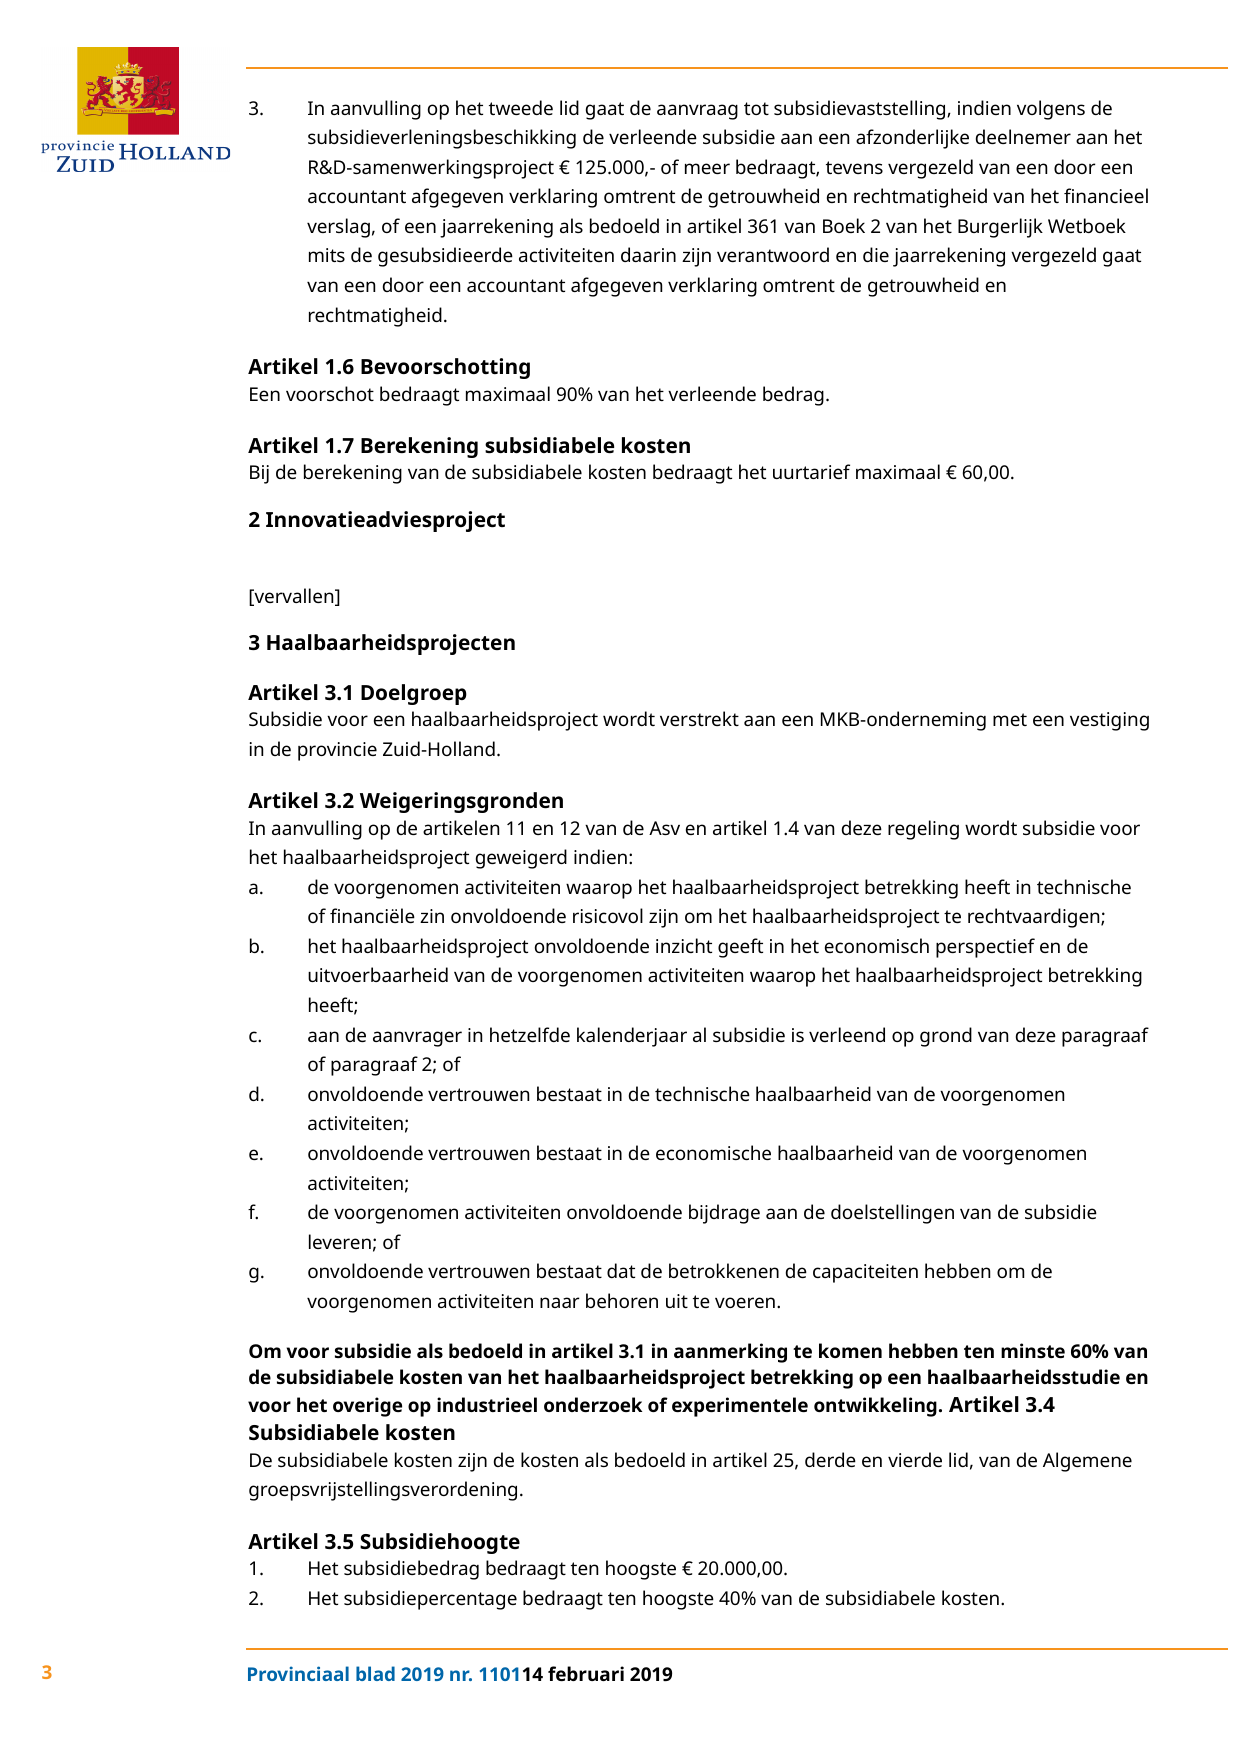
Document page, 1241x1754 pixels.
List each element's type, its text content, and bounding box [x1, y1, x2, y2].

text Artikel 3.5 Subsidiehoogte [248, 1527, 1152, 1555]
list onvoldoende vertrouwen bestaat dat de betrokkenen de capaciteiten hebben om de voorgenomen activiteiten naar behoren uit te voeren. [248, 1258, 1152, 1314]
text Een voorschot bedraagt maximaal 90% van het verleende bedrag. [248, 381, 1152, 406]
text Subsidie voor een haalbaarheidsproject wordt verstrekt aan een MKB-onderneming met een vestiging in de provincie Zuid-Holland. [248, 706, 1152, 762]
text Om voor subsidie als bedoeld in artikel 3.1 in aanmerking te komen hebben ten minste 60% van de subsidiabele kosten van het haalbaarheidsproject betrekking op een haalbaarheidsstudie en voor het overige op industrieel onderzoek of experimentele ontwikkeling. Artikel 3.4 Subsidiabele kosten [248, 1338, 1152, 1447]
list Het subsidiepercentage bedraagt ten hoogste 40% van de subsidiabele kosten. [248, 1585, 1152, 1611]
list Het subsidiebedrag bedraagt ten hoogste € 20.000,00. [248, 1555, 1152, 1581]
list het haalbaarheidsproject onvoldoende inzicht geeft in het economisch perspectief en de uitvoerbaarheid van de voorgenomen activiteiten waarop het haalbaarheidsproject betrekking heeft; [248, 933, 1152, 1018]
list onvoldoende vertrouwen bestaat in de economische haalbaarheid van de voorgenomen activiteiten; [248, 1140, 1152, 1195]
text Artikel 1.6 Bevoorschotting [248, 352, 1152, 381]
list In aanvulling op het tweede lid gaat de aanvraag tot subsidievaststelling, indien volgens de subsidieverleningsbeschikking de verleende subsidie aan een afzonderlijke deelnemer aan het R&D-samenwerkingsproject € 125.000,- of meer bedraagt, tevens vergezeld van een door een accountant afgegeven verklaring omtrent de getrouwheid en rechtmatigheid van het financieel verslag, of een jaarrekening als bedoeld in artikel 361 van Boek 2 van het Burgerlijk Wetboek mits de gesubsidieerde activiteiten daarin zijn verantwoord en die jaarrekening vergezeld gaat van een door een accountant afgegeven verklaring omtrent de getrouwheid en rechtmatigheid. [248, 95, 1152, 328]
list de voorgenomen activiteiten waarop het haalbaarheidsproject betrekking heeft in technische of financiële zin onvoldoende risicovol zijn om het haalbaarheidsproject te rechtvaardigen; [248, 874, 1152, 929]
list de voorgenomen activiteiten onvoldoende bijdrage aan de doelstellingen van de subsidie leveren; of [248, 1199, 1152, 1254]
text Artikel 3.1 Doelgroep [248, 678, 1152, 706]
list onvoldoende vertrouwen bestaat in de technische haalbaarheid van de voorgenomen activiteiten; [248, 1081, 1152, 1136]
list aan de aanvrager in hetzelfde kalenderjaar al subsidie is verleend op grond van deze paragraaf of paragraaf 2; of [248, 1022, 1152, 1077]
picture [41, 47, 231, 172]
text Bij de berekening van de subsidiabele kosten bedraagt het uurtarief maximaal € 60,00. [248, 459, 1152, 485]
text [vervallen] [248, 583, 1152, 609]
text 2 Innovatieadviesproject [248, 505, 1152, 534]
text Artikel 1.7 Berekening subsidiabele kosten [248, 431, 1152, 459]
text De subsidiabele kosten zijn de kosten als bedoeld in artikel 25, derde en vierde lid, van de Algemene groepsvrijstellingsverordening. [248, 1447, 1152, 1502]
text 3 Haalbaarheidsprojecten [248, 628, 1152, 657]
text In aanvulling op de artikelen 11 en 12 van de Asv en artikel 1.4 van deze regeling wordt subsidie voor het haalbaarheidsproject geweigerd indien: [248, 815, 1152, 870]
text Artikel 3.2 Weigeringsgronden [248, 786, 1152, 815]
